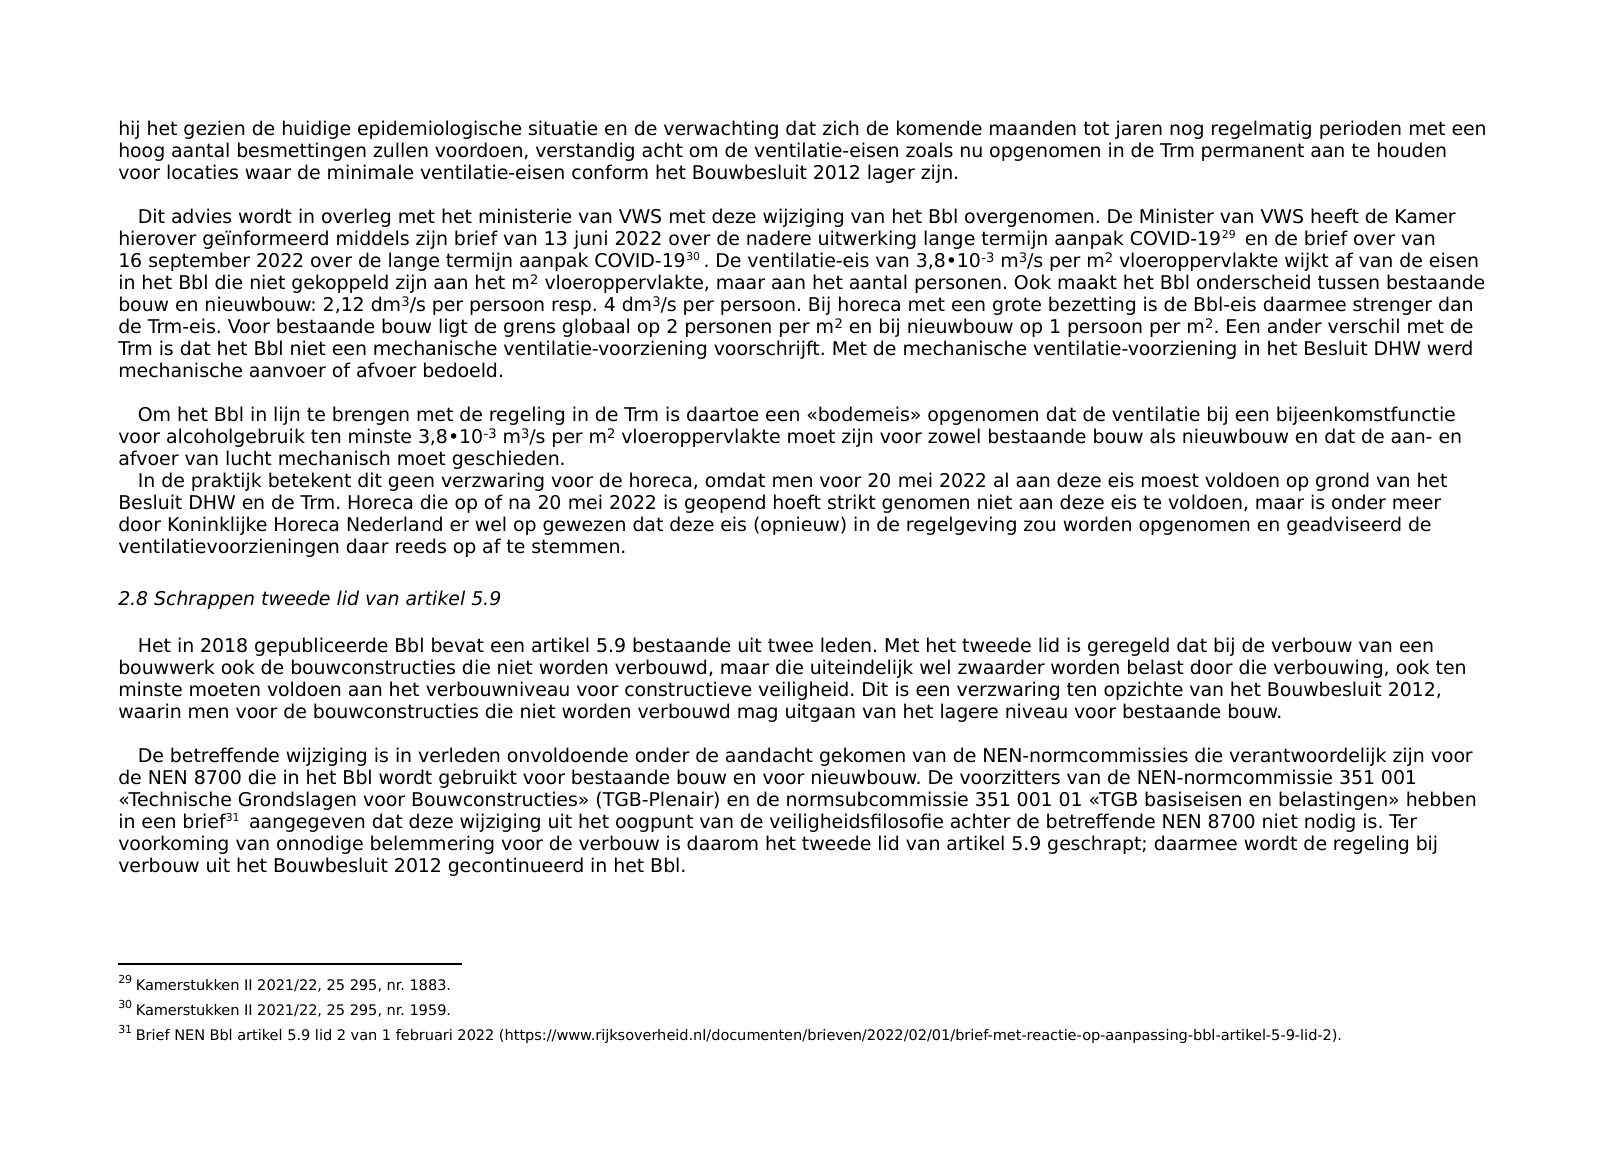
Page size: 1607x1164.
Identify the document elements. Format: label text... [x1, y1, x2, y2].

text Kamerstukken II 2021/22, 25 295, nr. 1959. [118, 998, 1488, 1020]
text Het in 2018 gepubliceerde Bbl bevat een artikel 5.9 bestaande uit twee leden. Met het tweede lid is geregeld dat bij de verbouw van een bouwwerk ook de bouwconstructies die niet worden verbouwd, maar die uiteindelijk wel zwaarder worden belast door die verbouwing, ook ten minste moeten voldoen aan het verbouwniveau voor constructieve veiligheid. Dit is een verzwaring ten opzichte van het Bouwbesluit 2012, waarin men voor de bouwconstructies die niet worden verbouwd mag uitgaan van het lagere niveau voor bestaande bouw. [118, 635, 1488, 723]
text hij het gezien de huidige epidemiologische situatie en de verwachting dat zich de komende maanden tot jaren nog regelmatig perioden met een hoog aantal besmettingen zullen voordoen, verstandig acht om de ventilatie-eisen zoals nu opgenomen in de Trm permanent aan te houden voor locaties waar de minimale ventilatie-eisen conform het Bouwbesluit 2012 lager zijn. [118, 118, 1488, 184]
text Kamerstukken II 2021/22, 25 295, nr. 1883. [118, 973, 1488, 995]
text De betreffende wijziging is in verleden onvoldoende onder de aandacht gekomen van de NEN-normcommissies die verantwoordelijk zijn voor de NEN 8700 die in het Bbl wordt gebruikt voor bestaande bouw en voor nieuwbouw. De voorzitters van de NEN-normcommissie 351 001 «Technische Grondslagen voor Bouwconstructies» (TGB-Plenair) en de normsubcommissie 351 001 01 «TGB basiseisen en belastingen» hebben in een brief aangegeven dat deze wijziging uit het oogpunt van de veiligheidsfilosofie achter de betreffende NEN 8700 niet nodig is. Ter voorkoming van onnodige belemmering voor de verbouw is daarom het tweede lid van artikel 5.9 geschrapt; daarmee wordt de regeling bij verbouw uit het Bouwbesluit 2012 gecontinueerd in het Bbl. [118, 745, 1488, 877]
text Om het Bbl in lijn te brengen met de regeling in de Trm is daartoe een «bodemeis» opgenomen dat de ventilatie bij een bijeenkomstfunctie voor alcoholgebruik ten minste 3,8•10-3 m3/s per m2 vloeroppervlakte moet zijn voor zowel bestaande bouw als nieuwbouw en dat de aan- en afvoer van lucht mechanisch moet geschieden. [118, 404, 1488, 470]
subtitle 2.8 Schrappen tweede lid van artikel 5.9 [118, 588, 1488, 610]
text Dit advies wordt in overleg met het ministerie van VWS met deze wijziging van het Bbl overgenomen. De Minister van VWS heeft de Kamer hierover geïnformeerd middels zijn brief van 13 juni 2022 over de nadere uitwerking lange termijn aanpak COVID-19 en de brief over van 16 september 2022 over de lange termijn aanpak COVID-19. De ventilatie-eis van 3,8•10-3 m3/s per m2 vloeroppervlakte wijkt af van de eisen in het Bbl die niet gekoppeld zijn aan het m2 vloeroppervlakte, maar aan het aantal personen. Ook maakt het Bbl onderscheid tussen bestaande bouw en nieuwbouw: 2,12 dm3/s per persoon resp. 4 dm3/s per persoon. Bij horeca met een grote bezetting is de Bbl-eis daarmee strenger dan de Trm-eis. Voor bestaande bouw ligt de grens globaal op 2 personen per m2 en bij nieuwbouw op 1 persoon per m2. Een ander verschil met de Trm is dat het Bbl niet een mechanische ventilatie-voorziening voorschrijft. Met de mechanische ventilatie-voorziening in het Besluit DHW werd mechanische aanvoer of afvoer bedoeld. [118, 206, 1488, 382]
text Brief NEN Bbl artikel 5.9 lid 2 van 1 februari 2022 (https://www.rijksoverheid.nl/documenten/brieven/2022/02/01/brief-met-reactie-op-aanpassing-bbl-artikel-5-9-lid-2). [118, 1023, 1488, 1045]
text In de praktijk betekent dit geen verzwaring voor de horeca, omdat men voor 20 mei 2022 al aan deze eis moest voldoen op grond van het Besluit DHW en de Trm. Horeca die op of na 20 mei 2022 is geopend hoeft strikt genomen niet aan deze eis te voldoen, maar is onder meer door Koninklijke Horeca Nederland er wel op gewezen dat deze eis (opnieuw) in de regelgeving zou worden opgenomen en geadviseerd de ventilatievoorzieningen daar reeds op af te stemmen. [118, 470, 1488, 558]
